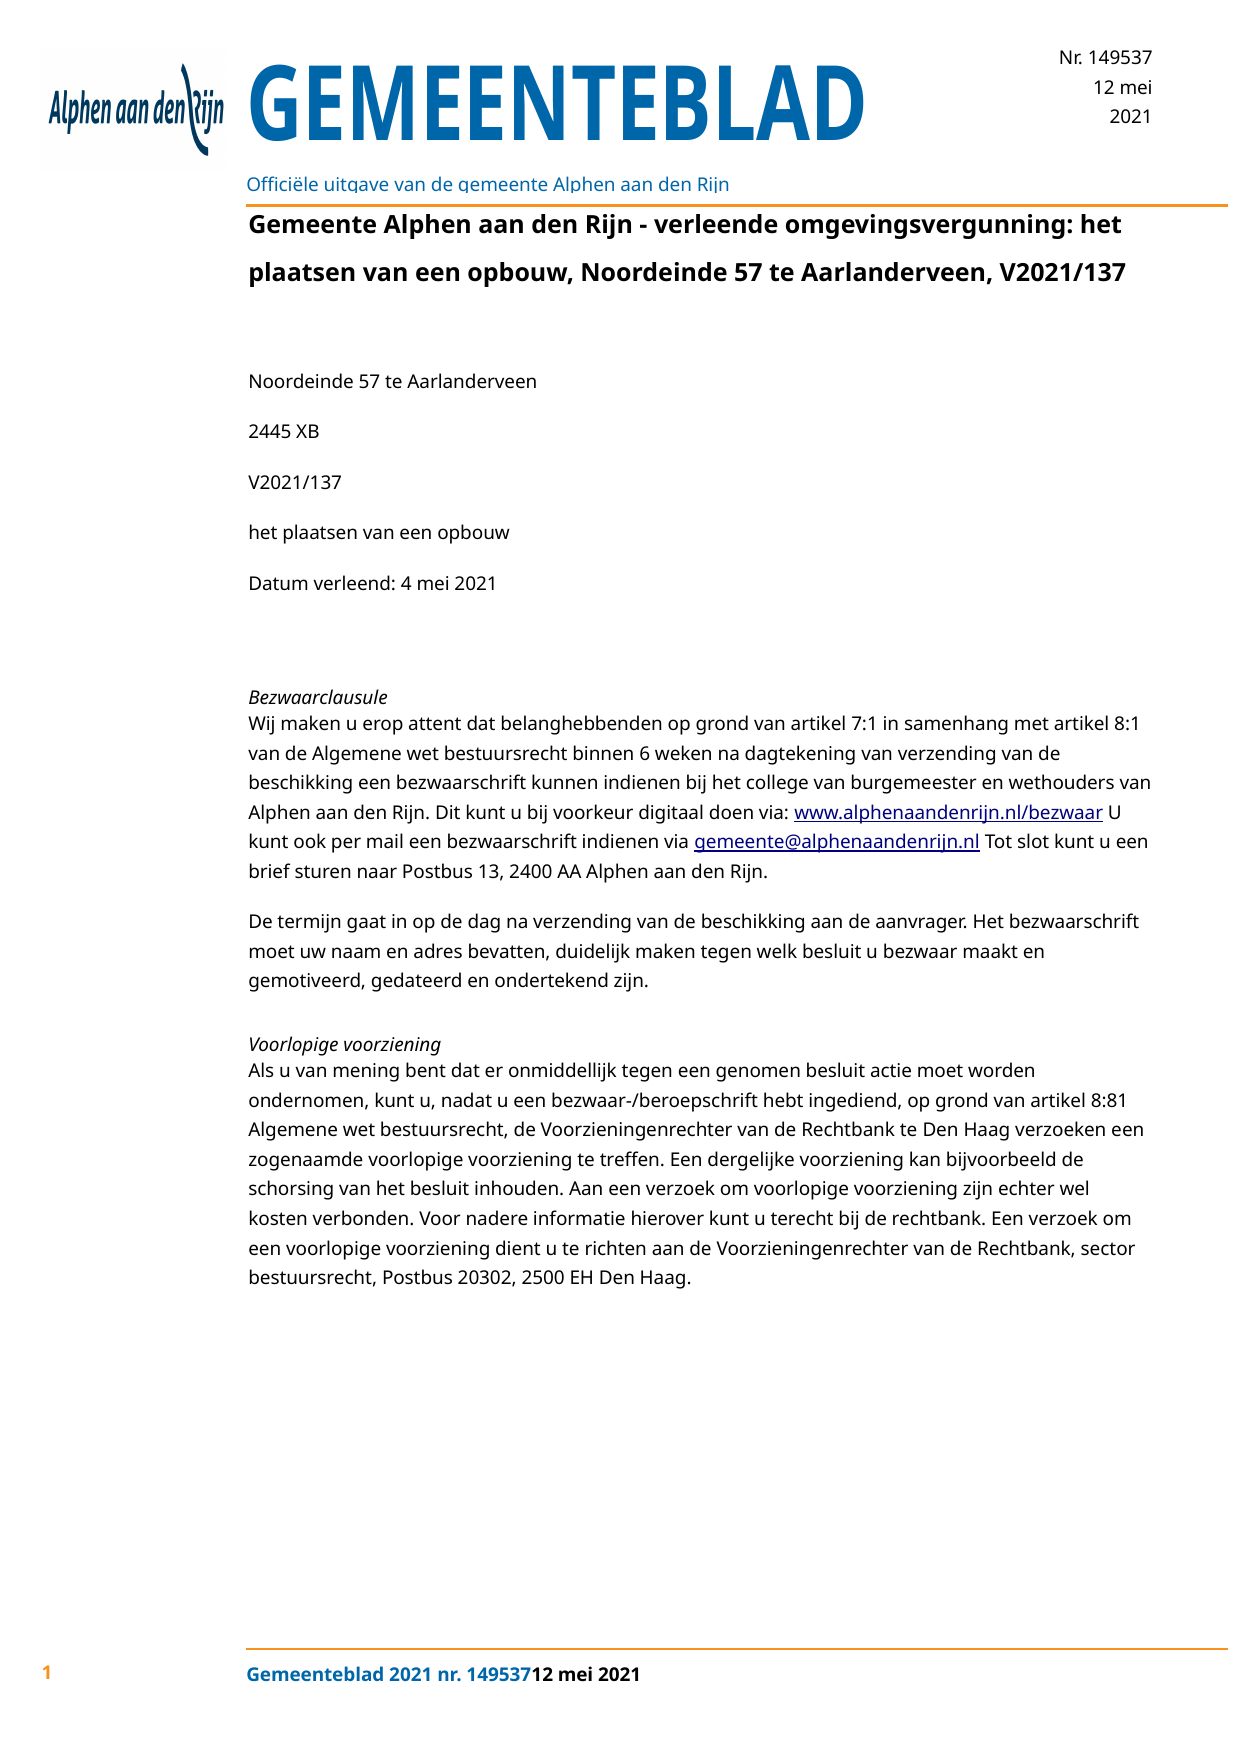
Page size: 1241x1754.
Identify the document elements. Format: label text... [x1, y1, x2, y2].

text V2021/137 [248, 469, 1152, 495]
text Datum verleend: 4 mei 2021 [248, 570, 1152, 596]
text 2445 XB [248, 419, 1152, 444]
text het plaatsen van een opbouw [248, 519, 1152, 545]
text Als u van mening bent dat er onmiddellijk tegen een genomen besluit actie moet worden ondernomen, kunt u, nadat u een bezwaar-/beroepschrift hebt ingediend, op grond van artikel 8:81 Algemene wet bestuursrecht, de Voorzieningenrechter van de Rechtbank te Den Haag verzoeken een zogenaamde voorlopige voorziening te treffen. Een dergelijke voorziening kan bijvoorbeeld de schorsing van het besluit inhouden. Aan een verzoek om voorlopige voorziening zijn echter wel kosten verbonden. Voor nadere informatie hierover kunt u terecht bij de rechtbank. Een verzoek om een voorlopige voorziening dient u te richten aan de Voorzieningenrechter van de Rechtbank, sector bestuursrecht, Postbus 20302, 2500 EH Den Haag. [248, 1057, 1152, 1290]
text Bezwaarclausule [248, 684, 1152, 710]
picture [41, 47, 231, 172]
text De termijn gaat in op de dag na verzending van de beschikking aan de aanvrager. Het bezwaarschrift moet uw naam en adres bevatten, duidelijk maken tegen welk besluit u bezwaar maakt en gemotiveerd, gedateerd en ondertekend zijn. [248, 908, 1152, 993]
text Wij maken u erop attent dat belanghebbenden op grond van artikel 7:1 in samenhang met artikel 8:1 van de Algemene wet bestuursrecht binnen 6 weken na dagtekening van verzending van de beschikking een bezwaarschrift kunnen indienen bij het college van burgemeester en wethouders van Alphen aan den Rijn. Dit kunt u bij voorkeur digitaal doen via: www.alphenaandenrijn.nl/bezwaar U kunt ook per mail een bezwaarschrift indienen via gemeente@alphenaandenrijn.nl Tot slot kunt u een brief sturen naar Postbus 13, 2400 AA Alphen aan den Rijn. [248, 710, 1152, 884]
text Noordeinde 57 te Aarlanderveen [248, 368, 1152, 394]
text Gemeente Alphen aan den Rijn - verleende omgevingsvergunning: het plaatsen van een opbouw, Noordeinde 57 te Aarlanderveen, V2021/137 [248, 207, 1152, 288]
text Voorlopige voorziening [248, 1032, 1152, 1057]
